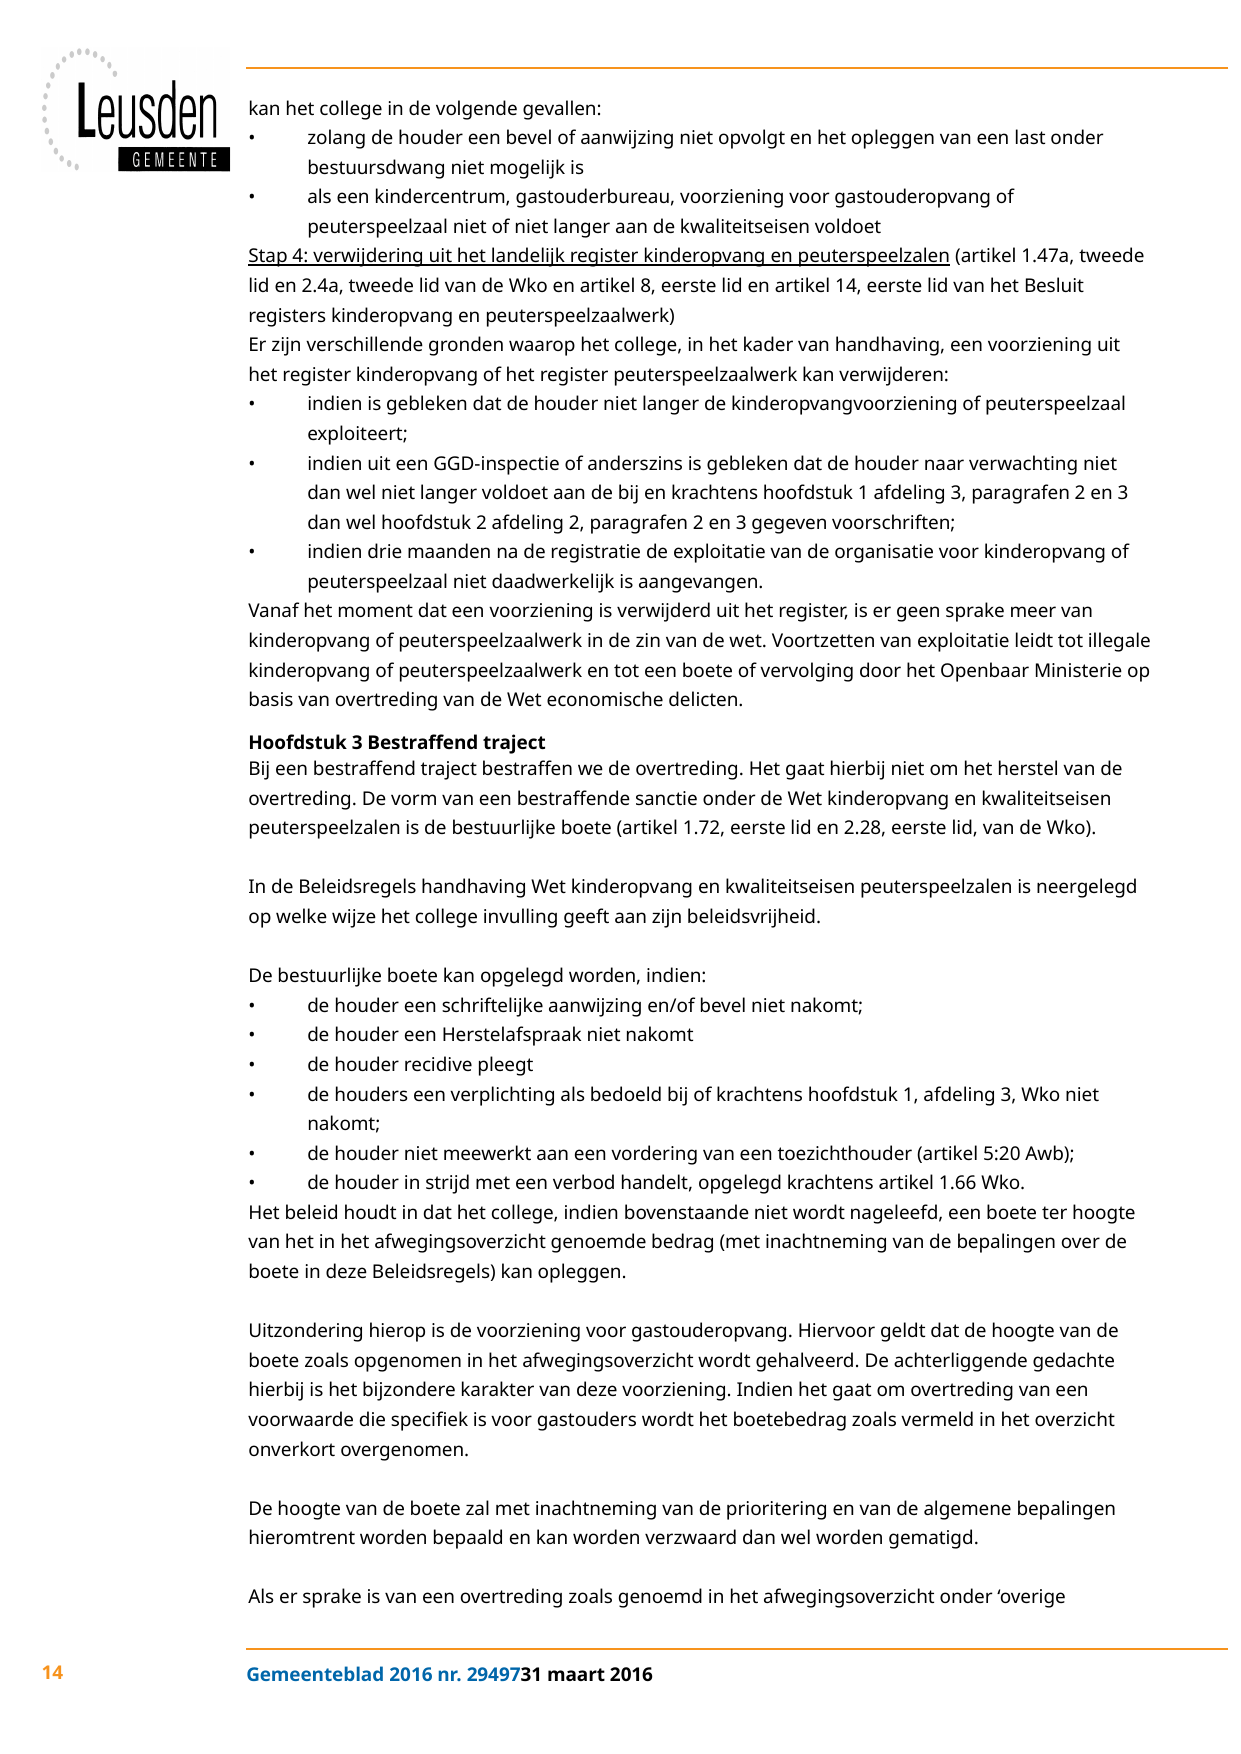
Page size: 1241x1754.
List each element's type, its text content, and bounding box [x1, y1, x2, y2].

list indien is gebleken dat de houder niet langer de kinderopvangvoorziening of peuterspeelzaal exploiteert; [248, 391, 1152, 446]
text Als er sprake is van een overtreding zoals genoemd in het afwegingsoverzicht onder ‘overige [248, 1584, 1152, 1609]
text Bij een bestraffend traject bestraffen we de overtreding. Het gaat hierbij niet om het herstel van de overtreding. De vorm van een bestraffende sanctie onder de Wet kinderopvang en kwaliteitseisen peuterspeelzalen is de bestuurlijke boete (artikel 1.72, eerste lid en 2.28, eerste lid, van de Wko). [248, 755, 1152, 840]
text Stap 4: verwijdering uit het landelijk register kinderopvang en peuterspeelzalen (artikel 1.47a, tweede lid en 2.4a, tweede lid van de Wko en artikel 8, eerste lid en artikel 14, eerste lid van het Besluit registers kinderopvang en peuterspeelzaalwerk) [248, 243, 1152, 328]
text In de Beleidsregels handhaving Wet kinderopvang en kwaliteitseisen peuterspeelzalen is neergelegd op welke wijze het college invulling geeft aan zijn beleidsvrijheid. [248, 874, 1152, 929]
text kan het college in de volgende gevallen: [248, 95, 1152, 121]
list als een kindercentrum, gastouderbureau, voorziening voor gastouderopvang of peuterspeelzaal niet of niet langer aan de kwaliteitseisen voldoet [248, 183, 1152, 239]
list de houder een schriftelijke aanwijzing en/of bevel niet nakomt; [248, 992, 1152, 1018]
list indien drie maanden na de registratie de exploitatie van de organisatie voor kinderopvang of peuterspeelzaal niet daadwerkelijk is aangevangen. [248, 538, 1152, 594]
text De bestuurlijke boete kan opgelegd worden, indien: [248, 962, 1152, 988]
list de houder niet meewerkt aan een vordering van een toezichthouder (artikel 5:20 Awb); [248, 1140, 1152, 1166]
list de houders een verplichting als bedoeld bij of krachtens hoofdstuk 1, afdeling 3, Wko niet nakomt; [248, 1081, 1152, 1136]
text Uitzondering hierop is de voorziening voor gastouderopvang. Hiervoor geldt dat de hoogte van de boete zoals opgenomen in het afwegingsoverzicht wordt gehalveerd. De achterliggende gedachte hierbij is het bijzondere karakter van deze voorziening. Indien het gaat om overtreding van een voorwaarde die specifiek is voor gastouders wordt het boetebedrag zoals vermeld in het overzicht onverkort overgenomen. [248, 1317, 1152, 1461]
text Vanaf het moment dat een voorziening is verwijderd uit het register, is er geen sprake meer van kinderopvang of peuterspeelzaalwerk in de zin van de wet. Voortzetten van exploitatie leidt tot illegale kinderopvang of peuterspeelzaalwerk en tot een boete of vervolging door het Openbaar Ministerie op basis van overtreding van de Wet economische delicten. [248, 598, 1152, 712]
list de houder in strijd met een verbod handelt, opgelegd krachtens artikel 1.66 Wko. [248, 1169, 1152, 1195]
text Het beleid houdt in dat het college, indien bovenstaande niet wordt nageleefd, een boete ter hoogte van het in het afwegingsoverzicht genoemde bedrag (met inachtneming van de bepalingen over de boete in deze Beleidsregels) kan opleggen. [248, 1199, 1152, 1284]
list de houder een Herstelafspraak niet nakomt [248, 1022, 1152, 1047]
list zolang de houder een bevel of aanwijzing niet opvolgt en het opleggen van een last onder bestuursdwang niet mogelijk is [248, 124, 1152, 180]
list indien uit een GGD-inspectie of anderszins is gebleken dat de houder naar verwachting niet dan wel niet langer voldoet aan de bij en krachtens hoofdstuk 1 afdeling 3, paragrafen 2 en 3 dan wel hoofdstuk 2 afdeling 2, paragrafen 2 en 3 gegeven voorschriften; [248, 450, 1152, 535]
text De hoogte van de boete zal met inachtneming van de prioritering en van de algemene bepalingen hieromtrent worden bepaald en kan worden verzwaard dan wel worden gematigd. [248, 1495, 1152, 1550]
text Hoofdstuk 3 Bestraffend traject [248, 729, 1152, 755]
picture [41, 47, 231, 172]
list de houder recidive pleegt [248, 1051, 1152, 1077]
text Er zijn verschillende gronden waarop het college, in het kader van handhaving, een voorziening uit het register kinderopvang of het register peuterspeelzaalwerk kan verwijderen: [248, 331, 1152, 387]
